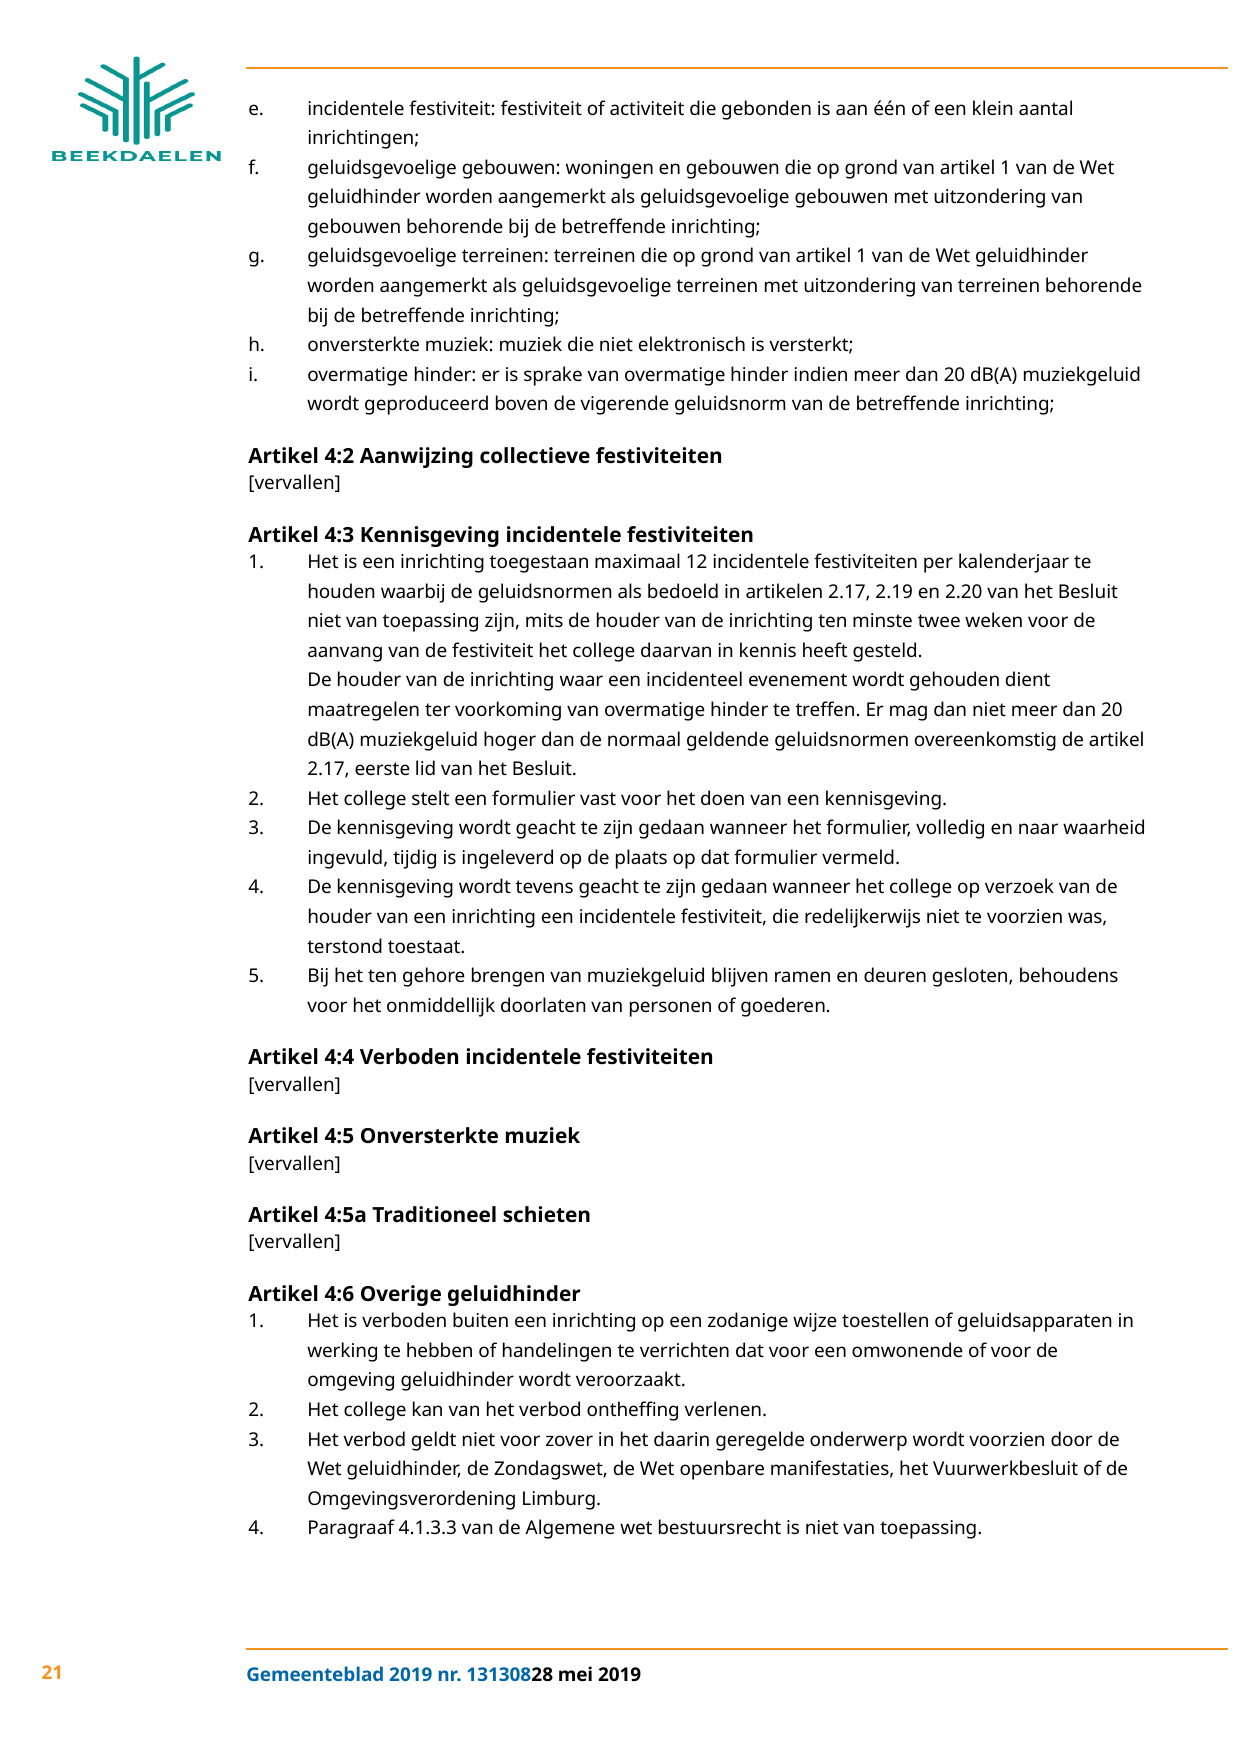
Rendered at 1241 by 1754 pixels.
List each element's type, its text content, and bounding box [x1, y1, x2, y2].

text Artikel 4:6 Overige geluidhinder [248, 1279, 1152, 1307]
list onversterkte muziek: muziek die niet elektronisch is versterkt; [248, 331, 1152, 357]
list Het verbod geldt niet voor zover in het daarin geregelde onderwerp wordt voorzien door de Wet geluidhinder, de Zondagswet, de Wet openbare manifestaties, het Vuurwerkbesluit of de Omgevingsverordening Limburg. [248, 1426, 1152, 1511]
list geluidsgevoelige terreinen: terreinen die op grond van artikel 1 van de Wet geluidhinder worden aangemerkt als geluidsgevoelige terreinen met uitzondering van terreinen behorende bij de betreffende inrichting; [248, 243, 1152, 328]
list Het is een inrichting toegestaan maximaal 12 incidentele festiviteiten per kalenderjaar te houden waarbij de geluidsnormen als bedoeld in artikelen 2.17, 2.19 en 2.20 van het Besluit niet van toepassing zijn, mits de houder van de inrichting ten minste twee weken voor de aanvang van de festiviteit het college daarvan in kennis heeft gesteld. [248, 548, 1152, 663]
list incidentele festiviteit: festiviteit of activiteit die gebonden is aan één of een klein aantal inrichtingen; [248, 95, 1152, 150]
list Het college kan van het verbod ontheffing verlenen. [248, 1396, 1152, 1422]
list De kennisgeving wordt tevens geacht te zijn gedaan wanneer het college op verzoek van de houder van een inrichting een incidentele festiviteit, die redelijkerwijs niet te voorzien was, terstond toestaat. [248, 874, 1152, 959]
list Het college stelt een formulier vast voor het doen van een kennisgeving. [248, 785, 1152, 811]
text [vervallen] [248, 1071, 1152, 1097]
text [vervallen] [248, 1150, 1152, 1176]
text [vervallen] [248, 469, 1152, 495]
list Bij het ten gehore brengen van muziekgeluid blijven ramen en deuren gesloten, behoudens voor het onmiddellijk doorlaten van personen of goederen. [248, 962, 1152, 1018]
list Paragraaf 4.1.3.3 van de Algemene wet bestuursrecht is niet van toepassing. [248, 1514, 1152, 1540]
text [vervallen] [248, 1229, 1152, 1254]
list geluidsgevoelige gebouwen: woningen en gebouwen die op grond van artikel 1 van de Wet geluidhinder worden aangemerkt als geluidsgevoelige gebouwen met uitzondering van gebouwen behorende bij de betreffende inrichting; [248, 154, 1152, 239]
picture [41, 47, 231, 172]
list overmatige hinder: er is sprake van overmatige hinder indien meer dan 20 dB(A) muziekgeluid wordt geproduceerd boven de vigerende geluidsnorm van de betreffende inrichting; [248, 361, 1152, 416]
text Artikel 4:5 Onversterkte muziek [248, 1121, 1152, 1150]
text Artikel 4:3 Kennisgeving incidentele festiviteiten [248, 520, 1152, 548]
list De houder van de inrichting waar een incidenteel evenement wordt gehouden dient maatregelen ter voorkoming van overmatige hinder te treffen. Er mag dan niet meer dan 20 dB(A) muziekgeluid hoger dan de normaal geldende geluidsnormen overeenkomstig de artikel 2.17, eerste lid van het Besluit. [248, 667, 1152, 781]
text Artikel 4:5a Traditioneel schieten [248, 1200, 1152, 1229]
list Het is verboden buiten een inrichting op een zodanige wijze toestellen of geluidsapparaten in werking te hebben of handelingen te verrichten dat voor een omwonende of voor de omgeving geluidhinder wordt veroorzaakt. [248, 1307, 1152, 1392]
text Artikel 4:4 Verboden incidentele festiviteiten [248, 1042, 1152, 1071]
text Artikel 4:2 Aanwijzing collectieve festiviteiten [248, 441, 1152, 469]
list De kennisgeving wordt geacht te zijn gedaan wanneer het formulier, volledig en naar waarheid ingevuld, tijdig is ingeleverd op de plaats op dat formulier vermeld. [248, 814, 1152, 870]
